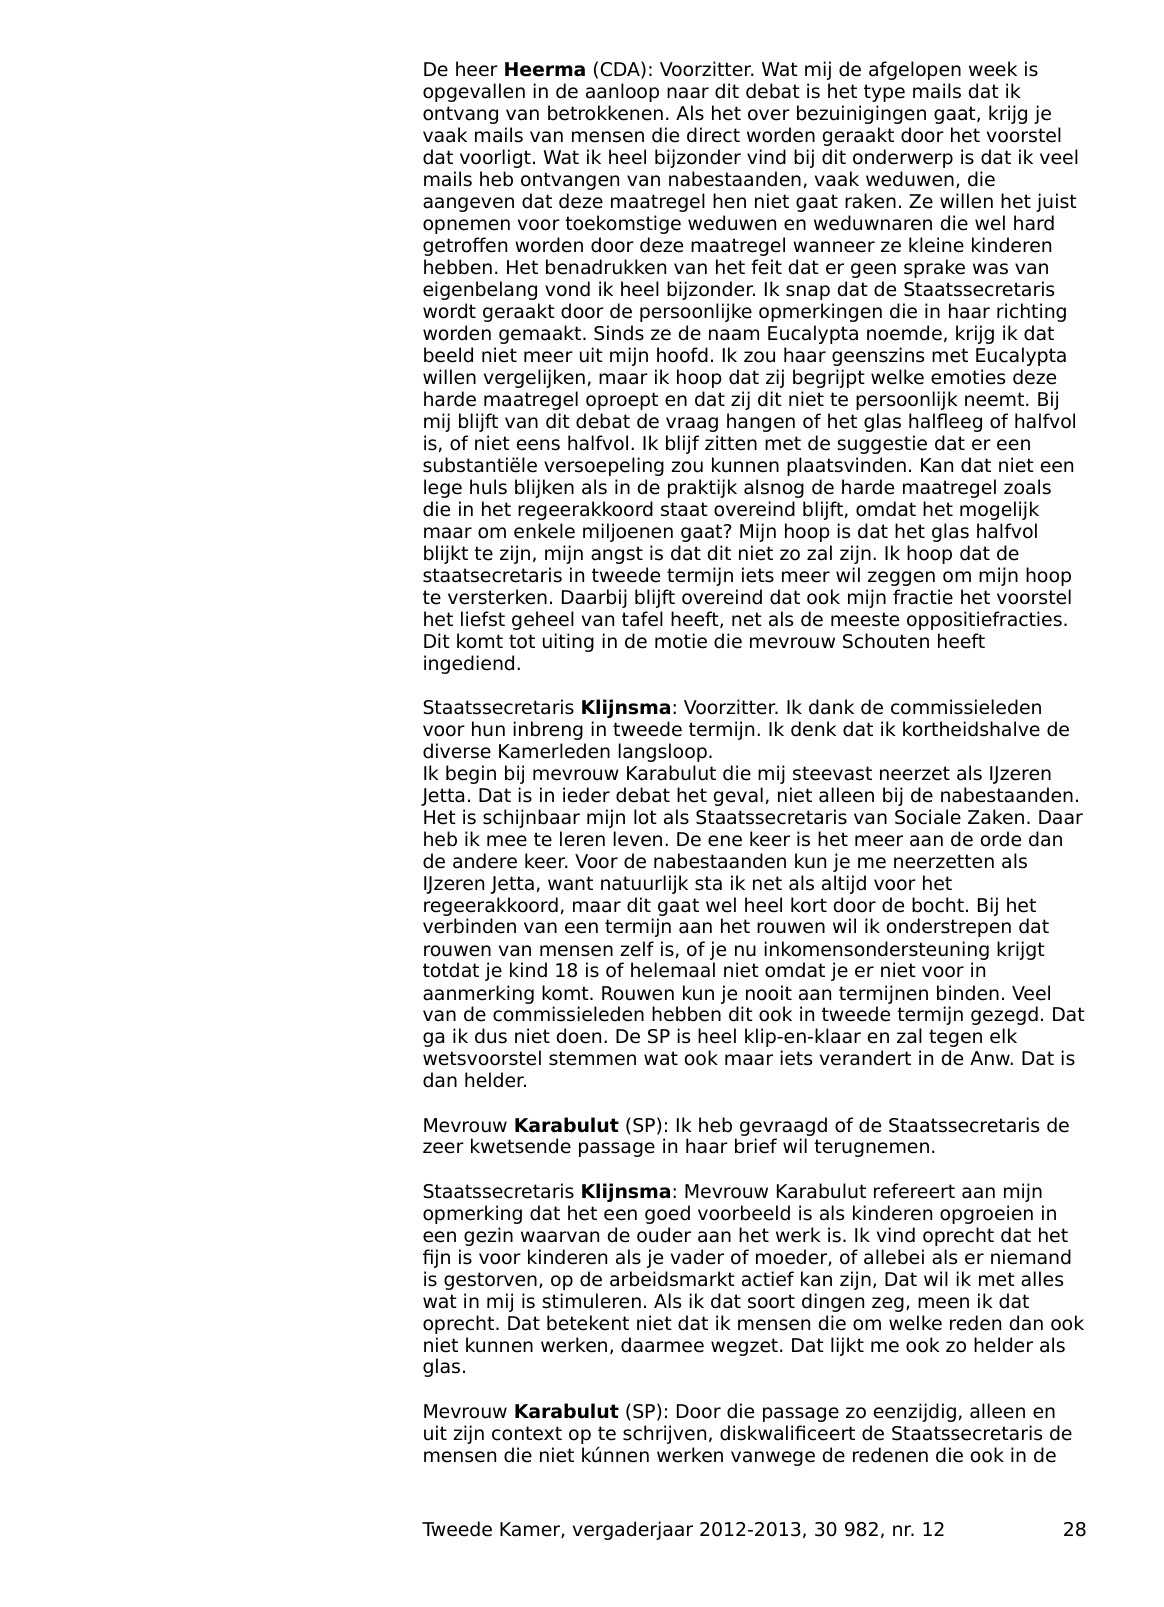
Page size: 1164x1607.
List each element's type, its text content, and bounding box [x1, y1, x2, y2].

text De heer Heerma (CDA): Voorzitter. Wat mij de afgelopen week is opgevallen in de aanloop naar dit debat is het type mails dat ik ontvang van betrokkenen. Als het over bezuinigingen gaat, krijg je vaak mails van mensen die direct worden geraakt door het voorstel dat voorligt. Wat ik heel bijzonder vind bij dit onderwerp is dat ik veel mails heb ontvangen van nabestaanden, vaak weduwen, die aangeven dat deze maatregel hen niet gaat raken. Ze willen het juist opnemen voor toekomstige weduwen en weduwnaren die wel hard getroffen worden door deze maatregel wanneer ze kleine kinderen hebben. Het benadrukken van het feit dat er geen sprake was van eigenbelang vond ik heel bijzonder. Ik snap dat de Staatssecretaris wordt geraakt door de persoonlijke opmerkingen die in haar richting worden gemaakt. Sinds ze de naam Eucalypta noemde, krijg ik dat beeld niet meer uit mijn hoofd. Ik zou haar geenszins met Eucalypta willen vergelijken, maar ik hoop dat zij begrijpt welke emoties deze harde maatregel oproept en dat zij dit niet te persoonlijk neemt. Bij mij blijft van dit debat de vraag hangen of het glas halfleeg of halfvol is, of niet eens halfvol. Ik blijf zitten met de suggestie dat er een substantiële versoepeling zou kunnen plaatsvinden. Kan dat niet een lege huls blijken als in de praktijk alsnog de harde maatregel zoals die in het regeerakkoord staat overeind blijft, omdat het mogelijk maar om enkele miljoenen gaat? Mijn hoop is dat het glas halfvol blijkt te zijn, mijn angst is dat dit niet zo zal zijn. Ik hoop dat de staatsecretaris in tweede termijn iets meer wil zeggen om mijn hoop te versterken. Daarbij blijft overeind dat ook mijn fractie het voorstel het liefst geheel van tafel heeft, net als de meeste oppositiefracties. Dit komt tot uiting in de motie die mevrouw Schouten heeft ingediend. [422, 59, 1087, 674]
text Ik begin bij mevrouw Karabulut die mij steevast neerzet als IJzeren Jetta. Dat is in ieder debat het geval, niet alleen bij de nabestaanden. Het is schijnbaar mijn lot als Staatssecretaris van Sociale Zaken. Daar heb ik mee te leren leven. De ene keer is het meer aan de orde dan de andere keer. Voor de nabestaanden kun je me neerzetten als IJzeren Jetta, want natuurlijk sta ik net als altijd voor het regeerakkoord, maar dit gaat wel heel kort door de bocht. Bij het verbinden van een termijn aan het rouwen wil ik onderstrepen dat rouwen van mensen zelf is, of je nu inkomensondersteuning krijgt totdat je kind 18 is of helemaal niet omdat je er niet voor in aanmerking komt. Rouwen kun je nooit aan termijnen binden. Veel van de commissieleden hebben dit ook in tweede termijn gezegd. Dat ga ik dus niet doen. De SP is heel klip-en-klaar en zal tegen elk wetsvoorstel stemmen wat ook maar iets verandert in de Anw. Dat is dan helder. [422, 763, 1087, 1092]
text Mevrouw Karabulut (SP): Door die passage zo eenzijdig, alleen en uit zijn context op te schrijven, diskwalificeert de Staatssecretaris de mensen die niet kúnnen werken vanwege de redenen die ook in de [422, 1401, 1087, 1467]
text Mevrouw Karabulut (SP): Ik heb gevraagd of de Staatssecretaris de zeer kwetsende passage in haar brief wil terugnemen. [422, 1114, 1087, 1158]
text Staatssecretaris Klijnsma: Mevrouw Karabulut refereert aan mijn opmerking dat het een goed voorbeeld is als kinderen opgroeien in een gezin waarvan de ouder aan het werk is. Ik vind oprecht dat het fijn is voor kinderen als je vader of moeder, of allebei als er niemand is gestorven, op de arbeidsmarkt actief kan zijn, Dat wil ik met alles wat in mij is stimuleren. Als ik dat soort dingen zeg, meen ik dat oprecht. Dat betekent niet dat ik mensen die om welke reden dan ook niet kunnen werken, daarmee wegzet. Dat lijkt me ook zo helder als glas. [422, 1181, 1087, 1378]
text Staatssecretaris Klijnsma: Voorzitter. Ik dank de commissieleden voor hun inbreng in tweede termijn. Ik denk dat ik kortheidshalve de diverse Kamerleden langsloop. [422, 697, 1087, 763]
